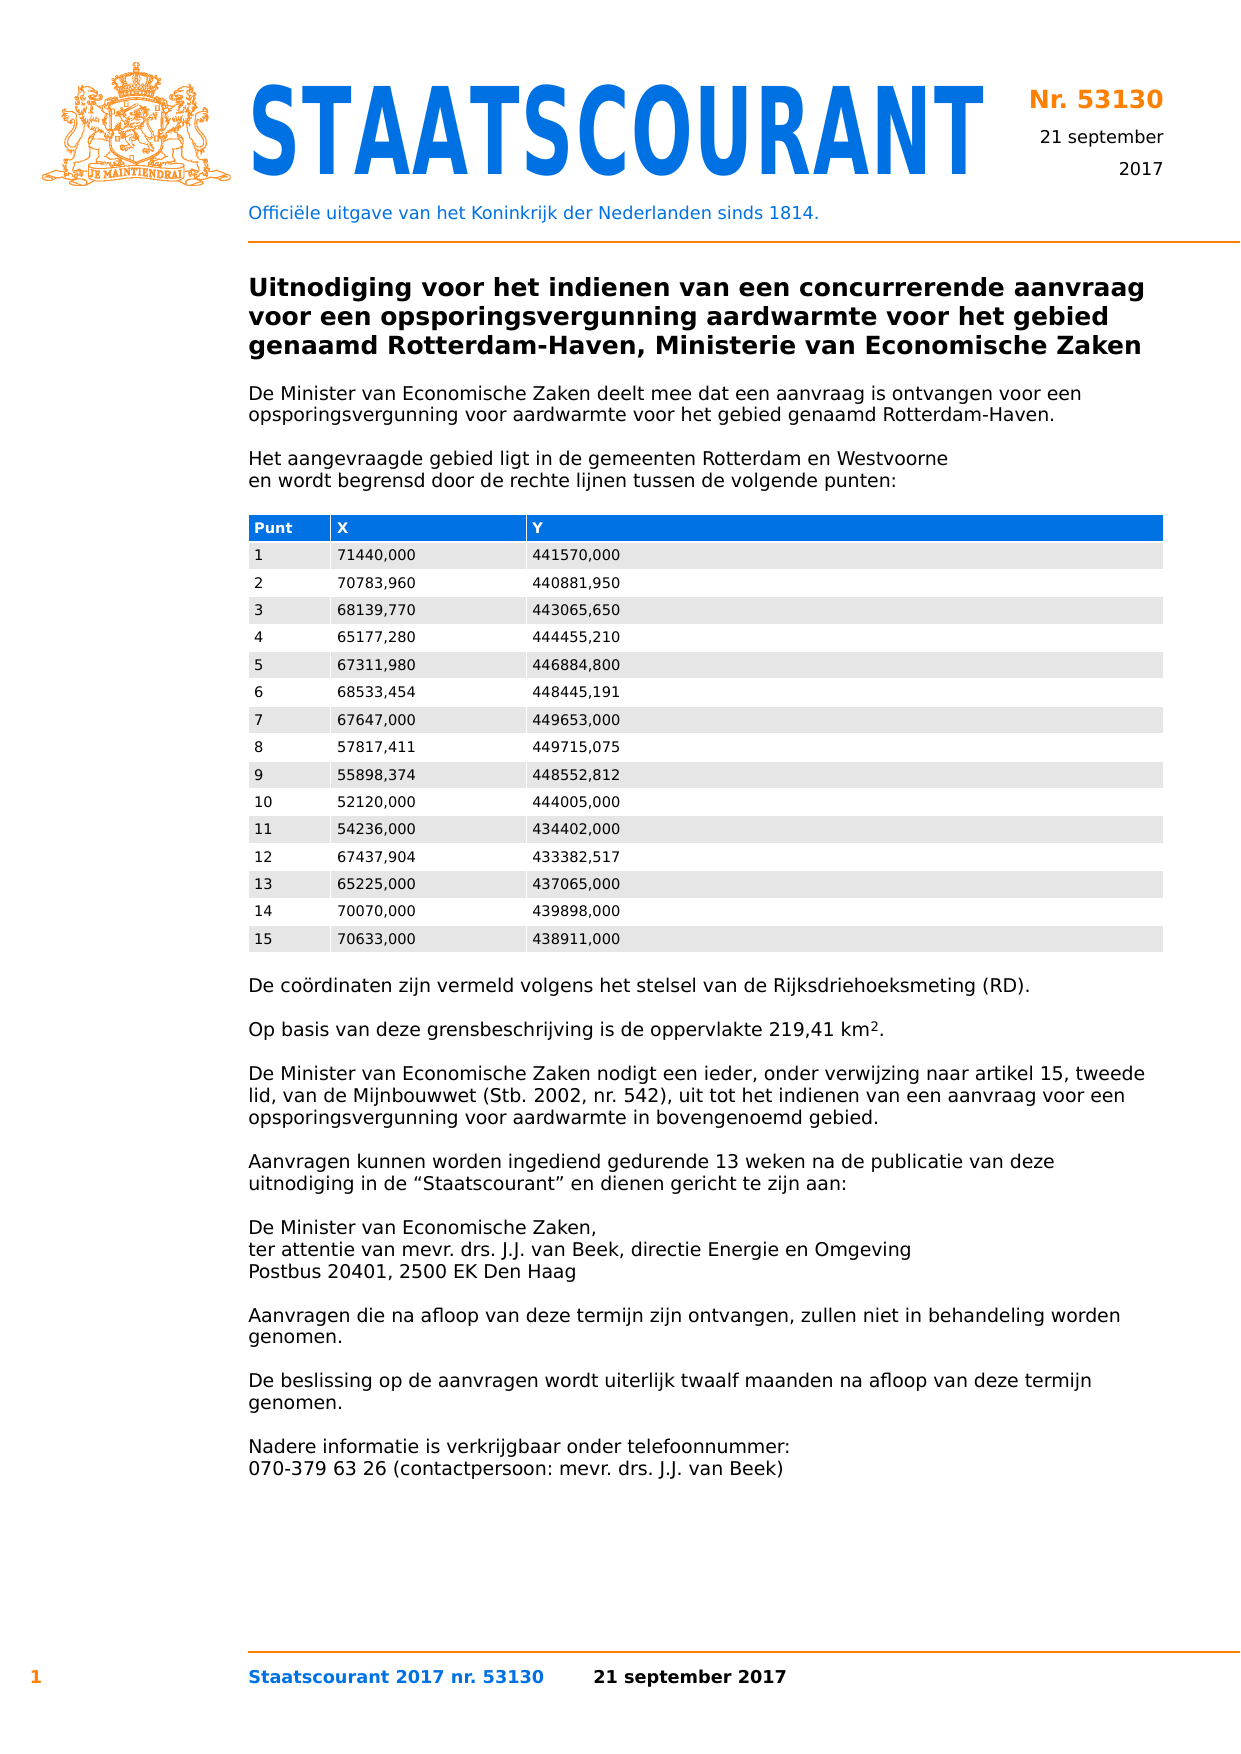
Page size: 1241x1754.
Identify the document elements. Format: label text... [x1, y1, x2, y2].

table_cell 433382,517 [527, 844, 1163, 870]
table_cell 4 [249, 625, 330, 651]
subtitle Uitnodiging voor het indienen van een concurrerende aanvraag voor een opsporingsvergunning aardwarmte voor het gebied genaamd Rotterdam-Haven, Ministerie van Economische Zaken [248, 273, 1163, 361]
table_cell 68139,770 [331, 597, 526, 624]
table_cell 14 [249, 899, 330, 925]
table_cell 437065,000 [527, 871, 1163, 898]
table_cell 67311,980 [331, 652, 526, 678]
table_cell 439898,000 [527, 899, 1163, 925]
text ter attentie van mevr. drs. J.J. van Beek, directie Energie en Omgeving [248, 1239, 1163, 1261]
table_header STAATSCOURANT [248, 62, 998, 203]
table_cell 434402,000 [527, 816, 1163, 843]
table_cell 448552,812 [527, 762, 1163, 788]
table_cell 67437,904 [331, 844, 526, 870]
table_cell 6 [249, 680, 330, 706]
table_cell 448445,191 [527, 680, 1163, 706]
table_cell 55898,374 [331, 762, 526, 788]
table_header Y [527, 515, 1163, 541]
table_cell 67647,000 [331, 707, 526, 733]
table_header Nr. 53130 [998, 62, 1240, 121]
table_cell 2 [249, 570, 330, 596]
table_cell 449653,000 [527, 707, 1163, 733]
table_cell 65225,000 [331, 871, 526, 898]
text Op basis van deze grensbeschrijving is de oppervlakte 219,41 km2. [248, 1019, 1163, 1041]
table_cell 15 [249, 926, 330, 952]
text 070-379 63 26 (contactpersoon: mevr. drs. J.J. van Beek) [248, 1458, 1163, 1480]
table_cell 57817,411 [331, 734, 526, 761]
table_cell 70633,000 [331, 926, 526, 952]
table_cell 438911,000 [527, 926, 1163, 952]
table_cell 71440,000 [331, 543, 526, 569]
text Het aangevraagde gebied ligt in de gemeenten Rotterdam en Westvoorne [248, 448, 1163, 470]
table_cell 11 [249, 816, 330, 843]
table_cell 449715,075 [527, 734, 1163, 761]
text De beslissing op de aanvragen wordt uiterlijk twaalf maanden na afloop van deze termijn genomen. [248, 1370, 1163, 1414]
text Nadere informatie is verkrijgbaar onder telefoonnummer: [248, 1436, 1163, 1458]
table_cell 3 [249, 597, 330, 624]
text Aanvragen die na afloop van deze termijn zijn ontvangen, zullen niet in behandeling worden genomen. [248, 1304, 1163, 1348]
table_cell 444005,000 [527, 789, 1163, 815]
table_cell 10 [249, 789, 330, 815]
table_cell 21 september [998, 121, 1240, 153]
table_cell 12 [249, 844, 330, 870]
table_cell 8 [249, 734, 330, 761]
table_cell 70070,000 [331, 899, 526, 925]
table_cell 65177,280 [331, 625, 526, 651]
table_cell 13 [249, 871, 330, 898]
table_header [25, 62, 248, 241]
text De Minister van Economische Zaken, [248, 1217, 1163, 1239]
table_cell 440881,950 [527, 570, 1163, 596]
table_cell 70783,960 [331, 570, 526, 596]
text De Minister van Economische Zaken deelt mee dat een aanvraag is ontvangen voor een opsporingsvergunning voor aardwarmte voor het gebied genaamd Rotterdam-Haven. [248, 382, 1163, 426]
table_cell 5 [249, 652, 330, 678]
text Postbus 20401, 2500 EK Den Haag [248, 1261, 1163, 1283]
table_cell 68533,454 [331, 680, 526, 706]
table_cell 9 [249, 762, 330, 788]
table_cell 1 [249, 543, 330, 569]
table_cell 443065,650 [527, 597, 1163, 624]
table_cell 441570,000 [527, 543, 1163, 569]
table_cell 52120,000 [331, 789, 526, 815]
table_cell 54236,000 [331, 816, 526, 843]
table_header Punt [249, 515, 330, 541]
table_header X [331, 515, 526, 541]
picture [41, 62, 231, 186]
table_cell Officiële uitgave van het Koninkrijk der Nederlanden sinds 1814. [248, 203, 1240, 241]
table_cell 444455,210 [527, 625, 1163, 651]
table_cell 2017 [998, 153, 1240, 203]
table_cell 7 [249, 707, 330, 733]
text en wordt begrensd door de rechte lijnen tussen de volgende punten: [248, 470, 1163, 492]
text Aanvragen kunnen worden ingediend gedurende 13 weken na de publicatie van deze uitnodiging in de “Staatscourant” en dienen gericht te zijn aan: [248, 1151, 1163, 1195]
table_cell 446884,800 [527, 652, 1163, 678]
text De coördinaten zijn vermeld volgens het stelsel van de Rijksdriehoeksmeting (RD). [248, 975, 1163, 997]
text De Minister van Economische Zaken nodigt een ieder, onder verwijzing naar artikel 15, tweede lid, van de Mijnbouwwet (Stb. 2002, nr. 542), uit tot het indienen van een aanvraag voor een opsporingsvergunning voor aardwarmte in bovengenoemd gebied. [248, 1063, 1163, 1129]
